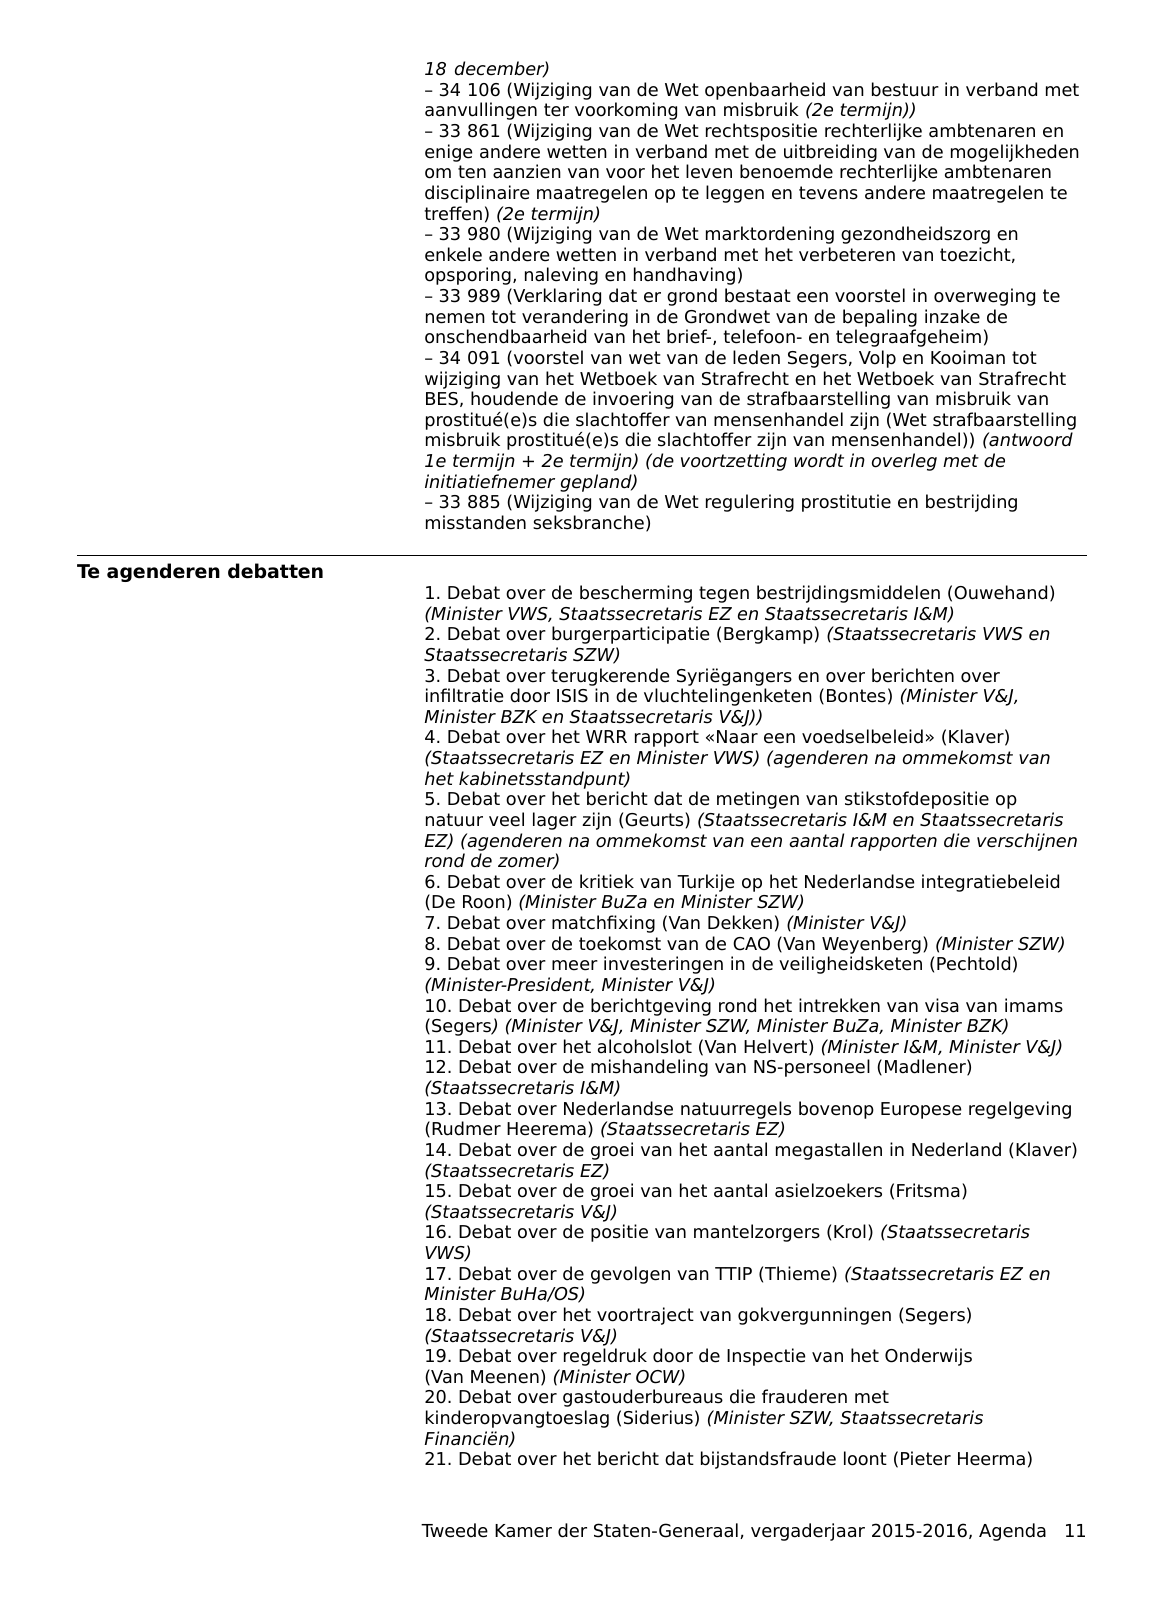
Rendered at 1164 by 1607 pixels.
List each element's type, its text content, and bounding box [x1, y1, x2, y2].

table_cell 15. Debat over de groei van het aantal asielzoekers (Fritsma) (Staatssecretaris V&J) [418, 1181, 1087, 1222]
table_cell [401, 1099, 418, 1140]
table_cell [401, 624, 418, 666]
table_cell – 33 861 (Wijziging van de Wet rechtspositie rechterlijke ambtenaren en enige andere wetten in verband met de uitbreiding van de mogelijkheden om ten aanzien van voor het leven benoemde rechterlijke ambtenaren disciplinaire maatregelen op te leggen en tevens andere maatregelen te treffen) (2e termijn) [418, 121, 1087, 224]
table_cell [401, 348, 418, 492]
table_cell [401, 1346, 418, 1367]
table_cell 8. Debat over de toekomst van de CAO (Van Weyenberg) (Minister SZW) [418, 934, 1087, 954]
table_cell – 33 980 (Wijziging van de Wet marktordening gezondheidszorg en enkele andere wetten in verband met het verbeteren van toezicht, opsporing, naleving en handhaving) [418, 224, 1087, 286]
table_cell 7. Debat over matchfixing (Van Dekken) (Minister V&J) [418, 913, 1087, 934]
table_cell [77, 1223, 401, 1264]
table_cell – 34 106 (Wijziging van de Wet openbaarheid van bestuur in verband met aanvullingen ter voorkoming van misbruik (2e termijn)) [418, 80, 1087, 121]
table_cell [401, 1388, 418, 1449]
table_cell [77, 80, 401, 121]
table_cell [77, 59, 401, 80]
table_cell [77, 1264, 401, 1305]
table_cell [401, 913, 418, 934]
table_cell 20. Debat over gastouderbureaus die frauderen met kinderopvangtoeslag (Siderius) (Minister SZW, Staatssecretaris Financiën) [418, 1388, 1087, 1449]
table_cell 18. Debat over het voortraject van gokvergunningen (Segers) (Staatssecretaris V&J) [418, 1305, 1087, 1346]
table_cell [401, 492, 418, 533]
table_cell [401, 1037, 418, 1057]
table_cell [77, 1037, 401, 1057]
table_cell [401, 286, 418, 348]
table_cell [401, 121, 418, 224]
table_cell [401, 1449, 418, 1470]
table_header [401, 556, 418, 583]
table_cell [401, 1305, 418, 1346]
table_cell [77, 666, 401, 727]
table_cell [401, 1223, 418, 1264]
table_cell [401, 583, 418, 624]
table_cell – 34 091 (voorstel van wet van de leden Segers, Volp en Kooiman tot wijziging van het Wetboek van Strafrecht en het Wetboek van Strafrecht BES, houdende de invoering van de strafbaarstelling van misbruik van prostitué(e)s die slachtoffer van mensenhandel zijn (Wet strafbaarstelling misbruik prostitué(e)s die slachtoffer zijn van mensenhandel)) (antwoord 1e termijn + 2e termijn) (de voortzetting wordt in overleg met de initiatiefnemer gepland) [418, 348, 1087, 492]
table_cell [77, 872, 401, 913]
table_cell [401, 789, 418, 872]
table_cell [77, 1058, 401, 1099]
table_cell 18 december) [418, 59, 1087, 80]
table_cell 13. Debat over Nederlandse natuurregels bovenop Europese regelgeving (Rudmer Heerema) (Staatssecretaris EZ) [418, 1099, 1087, 1140]
table_cell [401, 996, 418, 1037]
table_cell [401, 59, 418, 80]
table_cell [77, 996, 401, 1037]
table_cell [77, 1346, 401, 1367]
table_cell (Van Meenen) (Minister OCW) [418, 1367, 1087, 1387]
table_cell [77, 1367, 401, 1387]
table_cell 17. Debat over de gevolgen van TTIP (Thieme) (Staatssecretaris EZ en Minister BuHa/OS) [418, 1264, 1087, 1305]
table_cell [77, 348, 401, 492]
table_cell 11. Debat over het alcoholslot (Van Helvert) (Minister I&M, Minister V&J) [418, 1037, 1087, 1057]
table_cell [401, 1058, 418, 1099]
table_cell 19. Debat over regeldruk door de Inspectie van het Onderwijs [418, 1346, 1087, 1367]
table_cell [77, 1140, 401, 1181]
table_cell [77, 121, 401, 224]
table_cell [77, 286, 401, 348]
table_cell [77, 624, 401, 666]
table_cell 2. Debat over burgerparticipatie (Bergkamp) (Staatssecretaris VWS en Staatssecretaris SZW) [418, 624, 1087, 666]
table_cell [77, 913, 401, 934]
table_cell [401, 954, 418, 996]
table_cell [77, 789, 401, 872]
table_cell [401, 666, 418, 727]
table_cell [77, 1181, 401, 1222]
table_cell 3. Debat over terugkerende Syriëgangers en over berichten over infiltratie door ISIS in de vluchtelingenketen (Bontes) (Minister V&J, Minister BZK en Staatssecretaris V&J)) [418, 666, 1087, 727]
table_cell – 33 885 (Wijziging van de Wet regulering prostitutie en bestrijding misstanden seksbranche) [418, 492, 1087, 533]
table_cell 21. Debat over het bericht dat bijstandsfraude loont (Pieter Heerma) [418, 1449, 1087, 1470]
table_cell 4. Debat over het WRR rapport «Naar een voedselbeleid» (Klaver) (Staatssecretaris EZ en Minister VWS) (agenderen na ommekomst van het kabinetsstandpunt) [418, 728, 1087, 789]
table_cell [401, 728, 418, 789]
table_cell [401, 80, 418, 121]
table_cell 16. Debat over de positie van mantelzorgers (Krol) (Staatssecretaris VWS) [418, 1223, 1087, 1264]
table_cell [77, 954, 401, 996]
table_cell 12. Debat over de mishandeling van NS-personeel (Madlener) (Staatssecretaris I&M) [418, 1058, 1087, 1099]
table_header [418, 556, 1087, 583]
table_cell [401, 872, 418, 913]
table_cell 10. Debat over de berichtgeving rond het intrekken van visa van imams (Segers) (Minister V&J, Minister SZW, Minister BuZa, Minister BZK) [418, 996, 1087, 1037]
table_cell [401, 1181, 418, 1222]
table_cell [77, 728, 401, 789]
table_cell 1. Debat over de bescherming tegen bestrijdingsmiddelen (Ouwehand) (Minister VWS, Staatssecretaris EZ en Staatssecretaris I&M) [418, 583, 1087, 624]
table_cell [77, 1305, 401, 1346]
table_cell [401, 1367, 418, 1387]
table_cell 14. Debat over de groei van het aantal megastallen in Nederland (Klaver) (Staatssecretaris EZ) [418, 1140, 1087, 1181]
table_cell [77, 1099, 401, 1140]
table_cell 5. Debat over het bericht dat de metingen van stikstofdepositie op natuur veel lager zijn (Geurts) (Staatssecretaris I&M en Staatssecretaris EZ) (agenderen na ommekomst van een aantal rapporten die verschijnen rond de zomer) [418, 789, 1087, 872]
table_cell [77, 224, 401, 286]
table_cell [401, 934, 418, 954]
table_cell 9. Debat over meer investeringen in de veiligheidsketen (Pechtold) (Minister-President, Minister V&J) [418, 954, 1087, 996]
table_cell [77, 492, 401, 533]
table_header Te agenderen debatten [77, 556, 401, 583]
table_cell [77, 1449, 401, 1470]
table_cell [401, 1264, 418, 1305]
table_cell [401, 1140, 418, 1181]
table_cell [77, 934, 401, 954]
table_cell 6. Debat over de kritiek van Turkije op het Nederlandse integratiebeleid (De Roon) (Minister BuZa en Minister SZW) [418, 872, 1087, 913]
table_cell [401, 224, 418, 286]
table_cell [77, 1388, 401, 1449]
table_cell [77, 583, 401, 624]
table_cell – 33 989 (Verklaring dat er grond bestaat een voorstel in overweging te nemen tot verandering in de Grondwet van de bepaling inzake de onschendbaarheid van het brief-, telefoon- en telegraafgeheim) [418, 286, 1087, 348]
